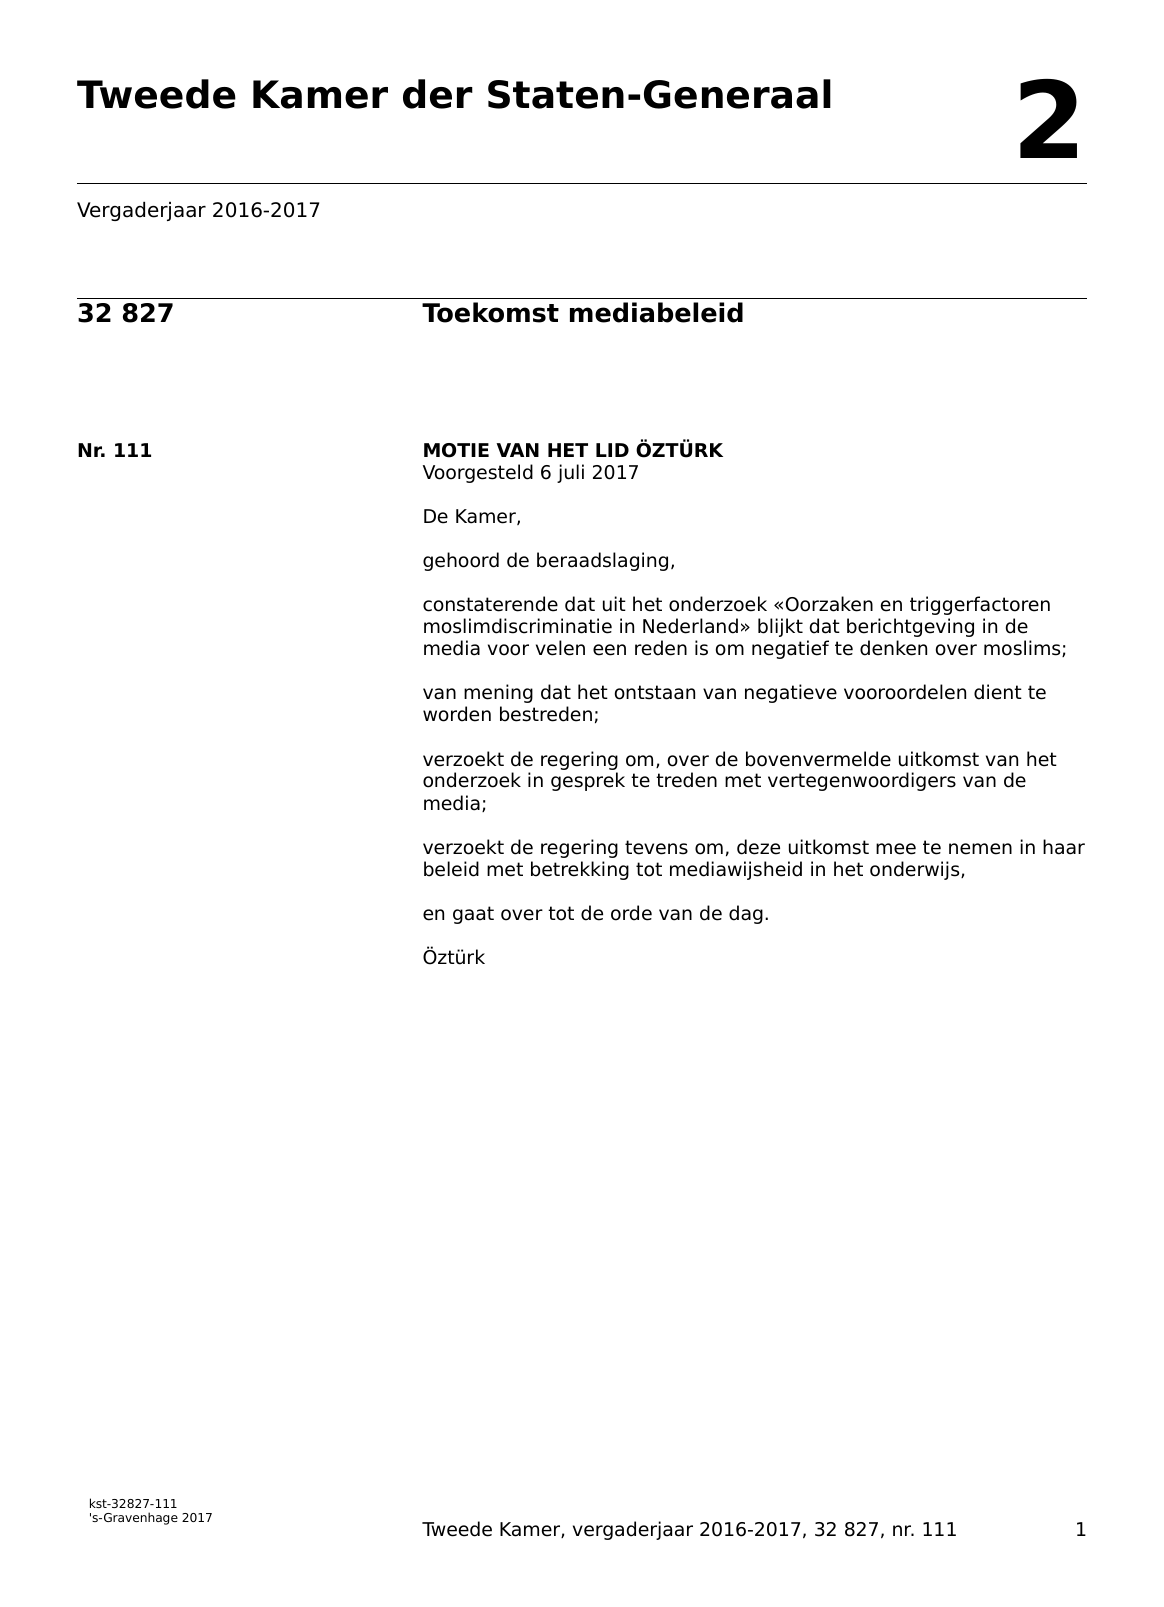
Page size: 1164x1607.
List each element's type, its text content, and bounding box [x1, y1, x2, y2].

text van mening dat het ontstaan van negatieve vooroordelen dient te worden bestreden; [422, 682, 1087, 726]
subtitle Nr. 111 MOTIE VAN HET LID ÖZTÜRK [77, 440, 1087, 462]
table_header Tweede Kamer der Staten-Generaal [77, 59, 886, 183]
text De Kamer, [422, 506, 1087, 528]
text Voorgesteld 6 juli 2017 [422, 462, 1087, 484]
text constaterende dat uit het onderzoek «Oorzaken en triggerfactoren moslimdiscriminatie in Nederland» blijkt dat berichtgeving in de media voor velen een reden is om negatief te denken over moslims; [422, 594, 1087, 660]
text 's-Gravenhage 2017 [88, 1511, 323, 1525]
text verzoekt de regering om, over de bovenvermelde uitkomst van het onderzoek in gesprek te treden met vertegenwoordigers van de media; [422, 748, 1087, 814]
table_cell Vergaderjaar 2016-2017 [77, 184, 1087, 298]
text verzoekt de regering tevens om, deze uitkomst mee te nemen in haar beleid met betrekking tot mediawijsheid in het onderwijs, [422, 837, 1087, 881]
subtitle 32 827 Toekomst mediabeleid [77, 299, 1087, 329]
table_header 2 [886, 59, 1087, 183]
text kst-32827-111 [88, 1497, 323, 1511]
text en gaat over tot de orde van de dag. [422, 903, 1087, 925]
text gehoord de beraadslaging, [422, 550, 1087, 572]
text Öztürk [422, 947, 1087, 969]
